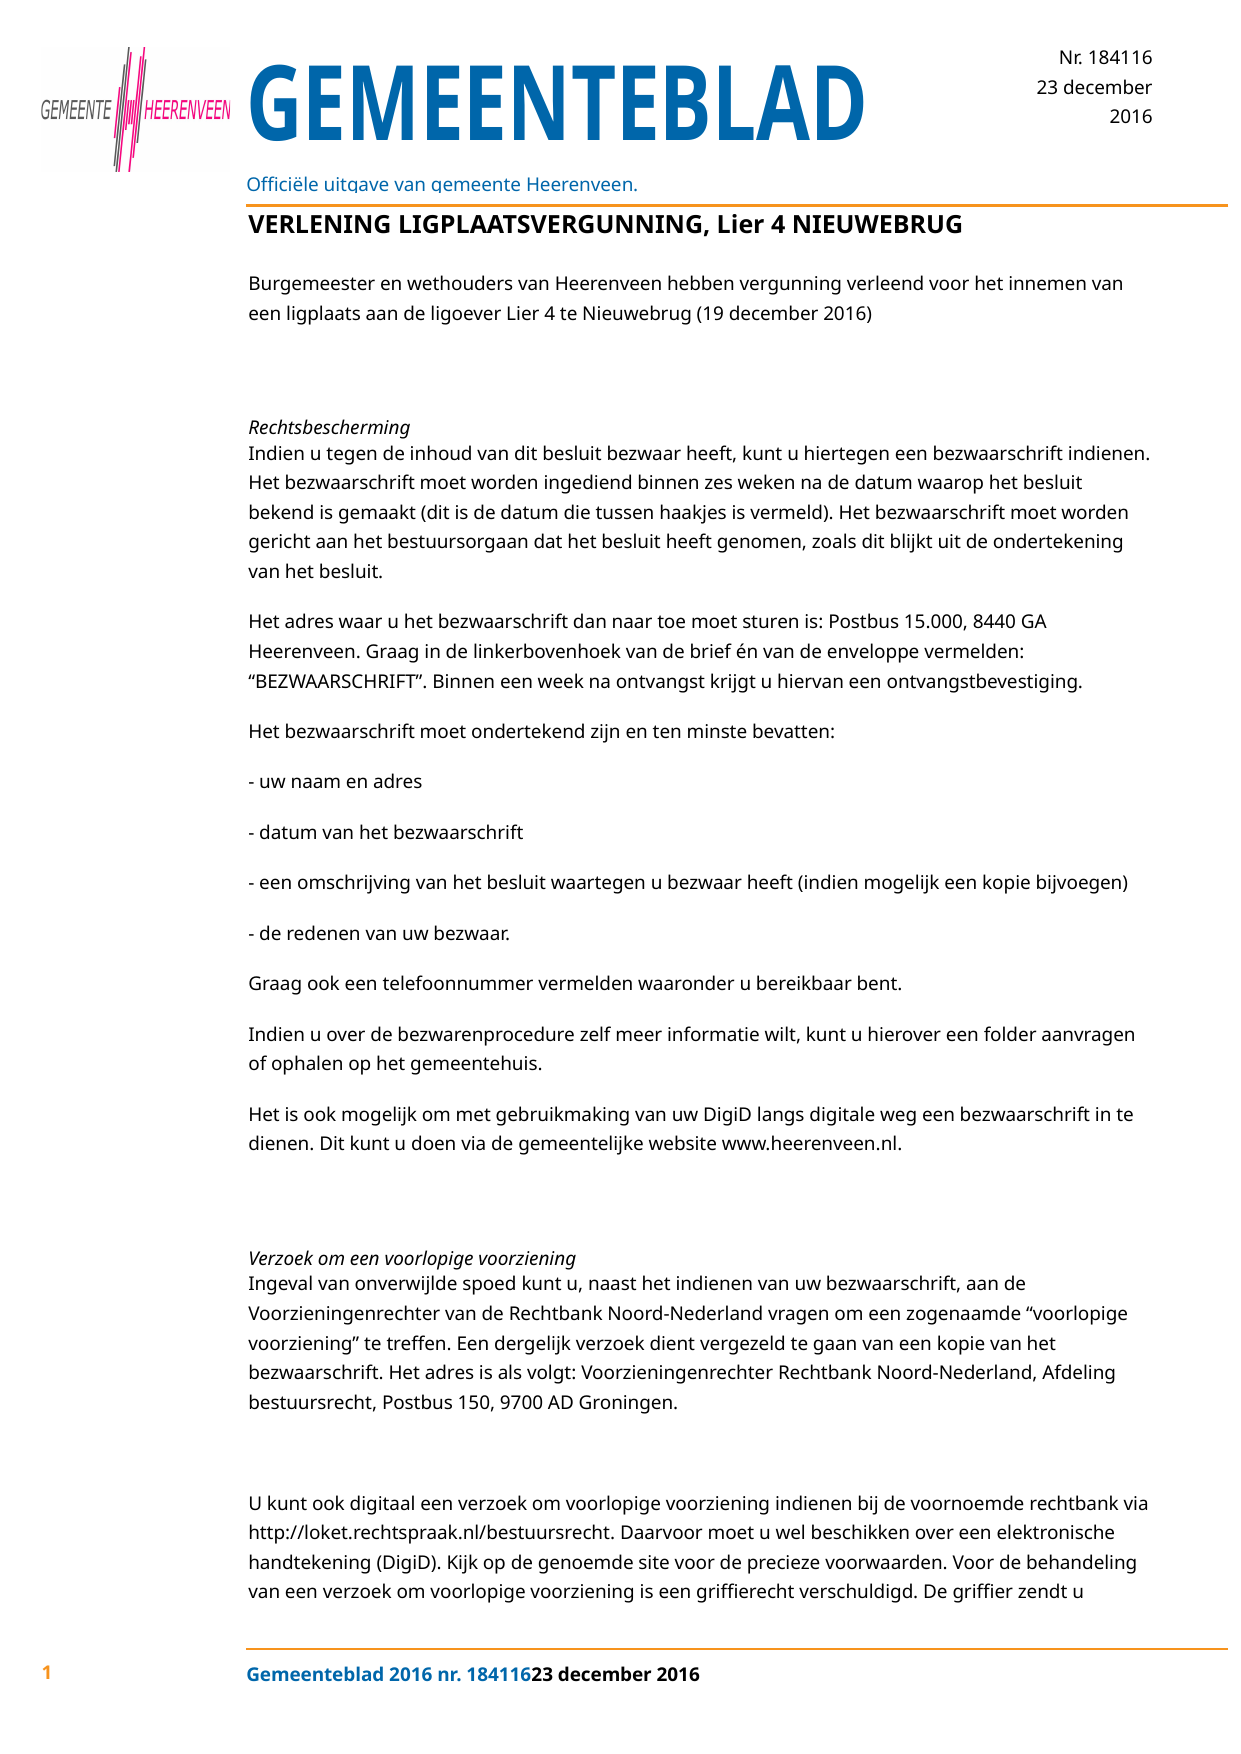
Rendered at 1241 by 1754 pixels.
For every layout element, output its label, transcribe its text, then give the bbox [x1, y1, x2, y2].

text Verzoek om een voorlopige voorziening [248, 1245, 1152, 1271]
text Indien u over de bezwarenprocedure zelf meer informatie wilt, kunt u hierover een folder aanvragen of ophalen op het gemeentehuis. [248, 1021, 1152, 1076]
text VERLENING LIGPLAATSVERGUNNING, Lier 4 NIEUWEBRUG [248, 207, 1152, 241]
text Het adres waar u het bezwaarschrift dan naar toe moet sturen is: Postbus 15.000, 8440 GA Heerenveen. Graag in de linkerbovenhoek van de brief én van de enveloppe vermelden: “BEZWAARSCHRIFT”. Binnen een week na ontvangst krijgt u hiervan een ontvangstbevestiging. [248, 609, 1152, 694]
text - uw naam en adres [248, 769, 1152, 794]
text Rechtsbescherming [248, 414, 1152, 440]
text Indien u tegen de inhoud van dit besluit bezwaar heeft, kunt u hiertegen een bezwaarschrift indienen. Het bezwaarschrift moet worden ingediend binnen zes weken na de datum waarop het besluit bekend is gemaakt (dit is de datum die tussen haakjes is vermeld). Het bezwaarschrift moet worden gericht aan het bestuursorgaan dat het besluit heeft genomen, zoals dit blijkt uit de ondertekening van het besluit. [248, 440, 1152, 584]
text Graag ook een telefoonnummer vermelden waaronder u bereikbaar bent. [248, 970, 1152, 996]
text Burgemeester en wethouders van Heerenveen hebben vergunning verleend voor het innemen van een ligplaats aan de ligoever Lier 4 te Nieuwebrug (19 december 2016) [248, 270, 1152, 326]
text - een omschrijving van het besluit waartegen u bezwaar heeft (indien mogelijk een kopie bijvoegen) [248, 869, 1152, 895]
text U kunt ook digitaal een verzoek om voorlopige voorziening indienen bij de voornoemde rechtbank via http://loket.rechtspraak.nl/bestuursrecht. Daarvoor moet u wel beschikken over een elektronische handtekening (DigiD). Kijk op de genoemde site voor de precieze voorwaarden. Voor de behandeling van een verzoek om voorlopige voorziening is een griffierecht verschuldigd. De griffier zendt u [248, 1490, 1152, 1604]
text - datum van het bezwaarschrift [248, 819, 1152, 845]
text Ingeval van onverwijlde spoed kunt u, naast het indienen van uw bezwaarschrift, aan de Voorzieningenrechter van de Rechtbank Noord-Nederland vragen om een zogenaamde “voorlopige voorziening” te treffen. Een dergelijk verzoek dient vergezeld te gaan van een kopie van het bezwaarschrift. Het adres is als volgt: Voorzieningenrechter Rechtbank Noord-Nederland, Afdeling bestuursrecht, Postbus 150, 9700 AD Groningen. [248, 1271, 1152, 1414]
text Het bezwaarschrift moet ondertekend zijn en ten minste bevatten: [248, 718, 1152, 744]
picture [41, 47, 231, 172]
text - de redenen van uw bezwaar. [248, 920, 1152, 946]
text Het is ook mogelijk om met gebruikmaking van uw DigiD langs digitale weg een bezwaarschrift in te dienen. Dit kunt u doen via de gemeentelijke website www.heerenveen.nl. [248, 1101, 1152, 1156]
